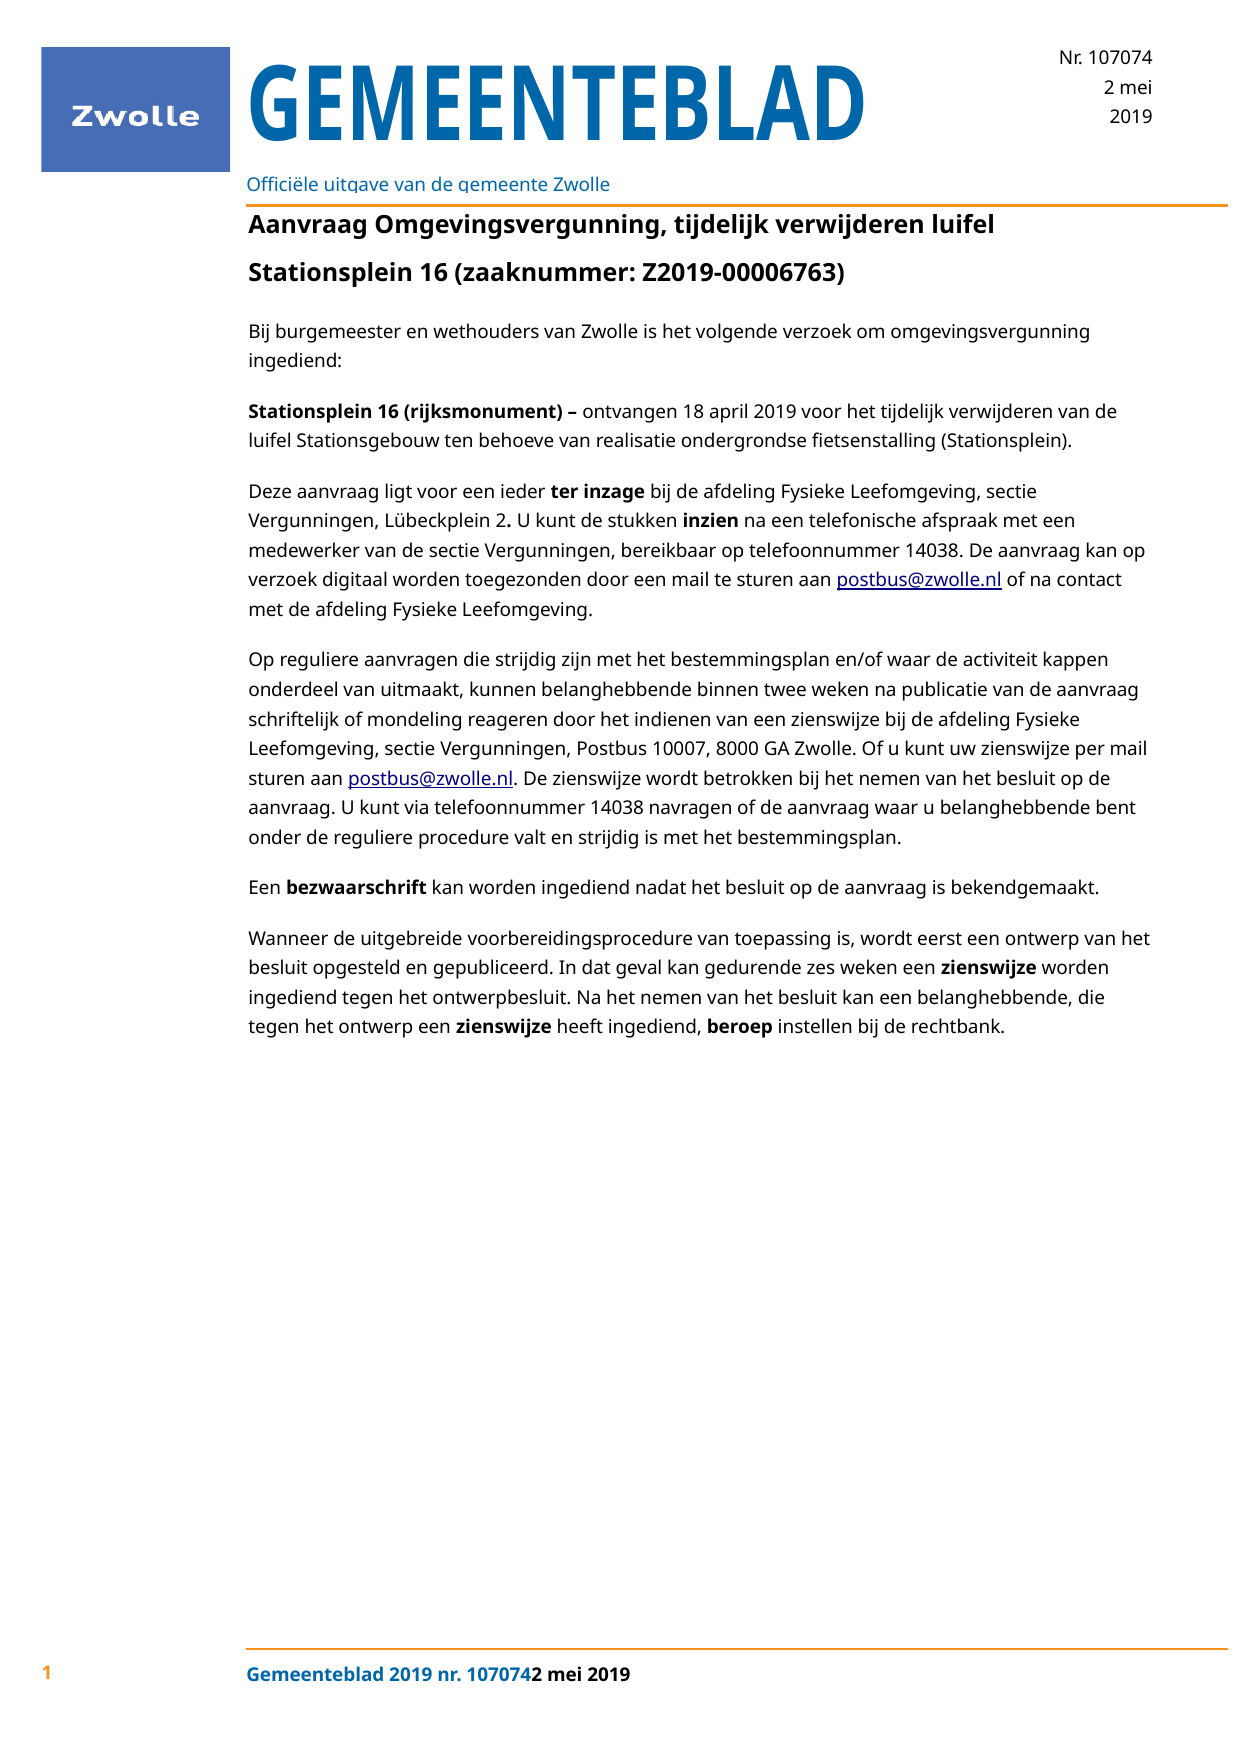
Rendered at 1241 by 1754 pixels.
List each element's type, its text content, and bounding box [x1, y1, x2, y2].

text Wanneer de uitgebreide voorbereidingsprocedure van toepassing is, wordt eerst een ontwerp van het besluit opgesteld en gepubliceerd. In dat geval kan gedurende zes weken een zienswijze worden ingediend tegen het ontwerpbesluit. Na het nemen van het besluit kan een belanghebbende, die tegen het ontwerp een zienswijze heeft ingediend, beroep instellen bij de rechtbank. [248, 925, 1152, 1039]
text Deze aanvraag ligt voor een ieder ter inzage bij de afdeling Fysieke Leefomgeving, sectie Vergunningen, Lübeckplein 2. U kunt de stukken inzien na een telefonische afspraak met een medewerker van de sectie Vergunningen, bereikbaar op telefoonnummer 14038. De aanvraag kan op verzoek digitaal worden toegezonden door een mail te sturen aan postbus@zwolle.nl of na contact met de afdeling Fysieke Leefomgeving. [248, 478, 1152, 622]
text Bij burgemeester en wethouders van Zwolle is het volgende verzoek om omgevingsvergunning ingediend: [248, 318, 1152, 373]
picture [41, 47, 231, 172]
text Een bezwaarschrift kan worden ingediend nadat het besluit op de aanvraag is bekendgemaakt. [248, 874, 1152, 900]
text Stationsplein 16 (rijksmonument) – ontvangen 18 april 2019 voor het tijdelijk verwijderen van de luifel Stationsgebouw ten behoeve van realisatie ondergrondse fietsenstalling (Stationsplein). [248, 398, 1152, 453]
text Op reguliere aanvragen die strijdig zijn met het bestemmingsplan en/of waar de activiteit kappen onderdeel van uitmaakt, kunnen belanghebbende binnen twee weken na publicatie van de aanvraag schriftelijk of mondeling reageren door het indienen van een zienswijze bij de afdeling Fysieke Leefomgeving, sectie Vergunningen, Postbus 10007, 8000 GA Zwolle. Of u kunt uw zienswijze per mail sturen aan postbus@zwolle.nl. De zienswijze wordt betrokken bij het nemen van het besluit op de aanvraag. U kunt via telefoonnummer 14038 navragen of de aanvraag waar u belanghebbende bent onder de reguliere procedure valt en strijdig is met het bestemmingsplan. [248, 647, 1152, 850]
text Aanvraag Omgevingsvergunning, tijdelijk verwijderen luifel Stationsplein 16 (zaaknummer: Z2019-00006763) [248, 207, 1152, 288]
